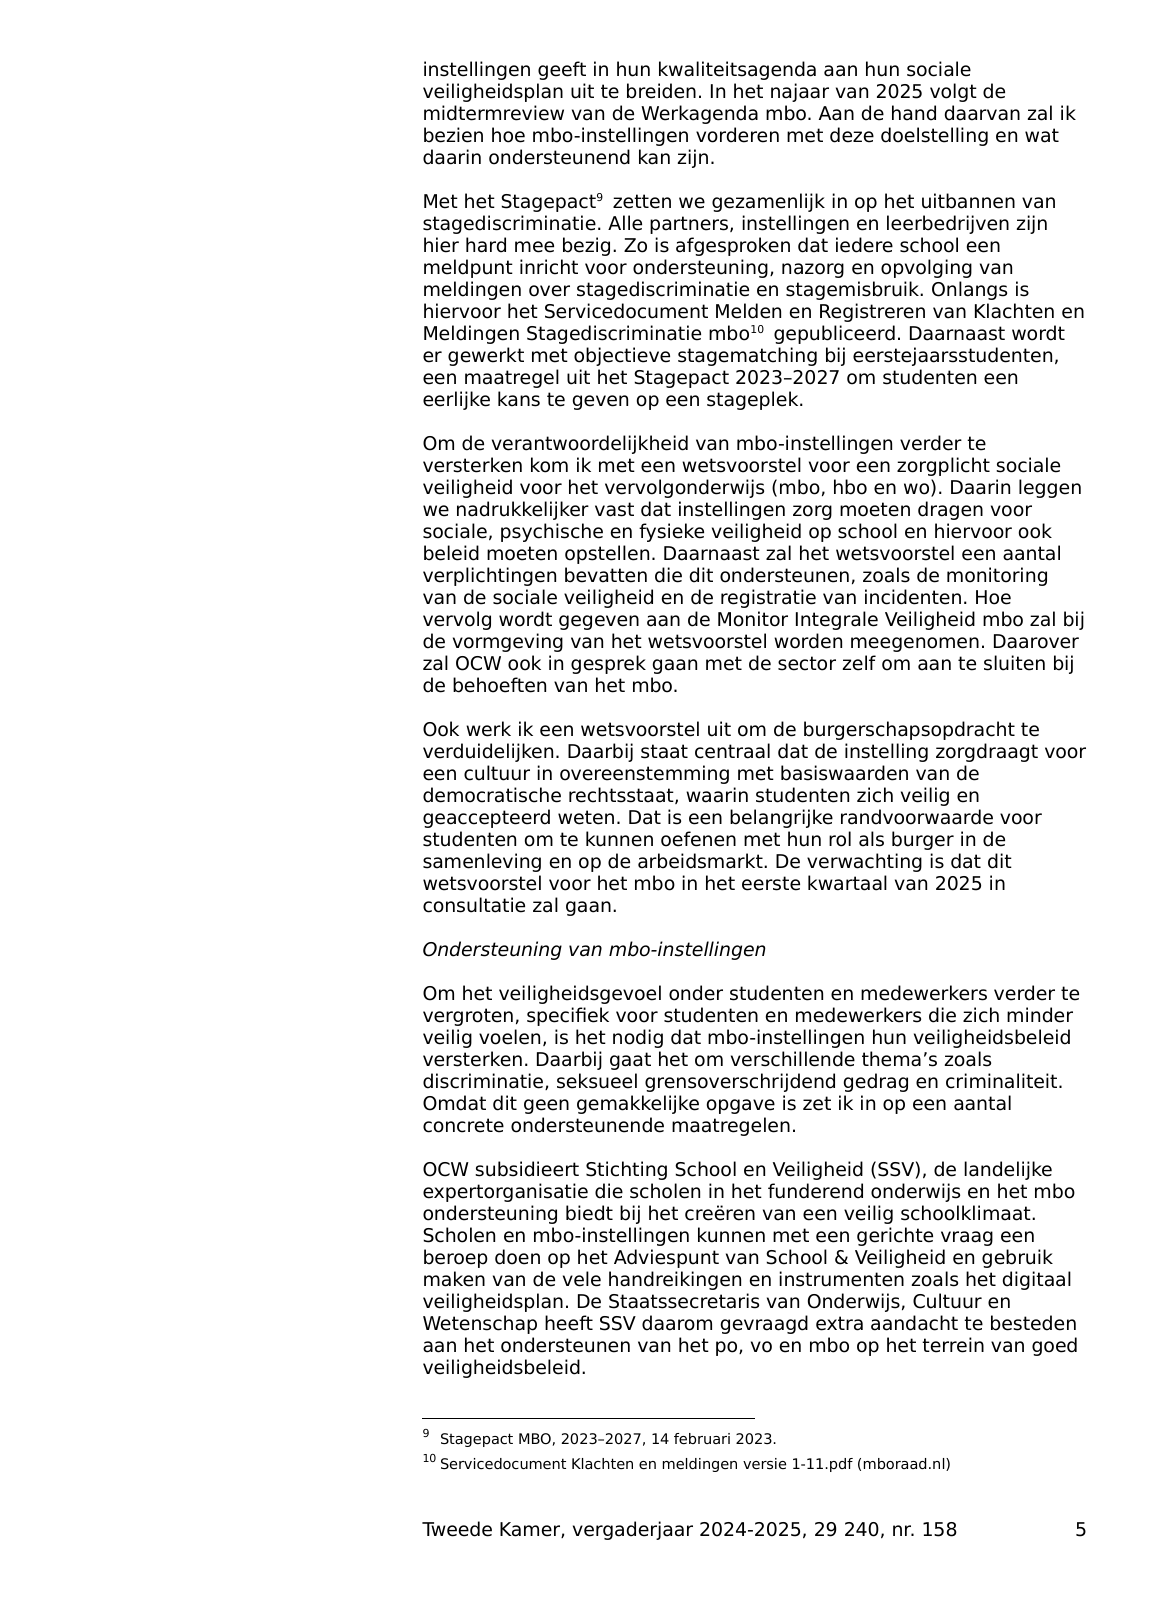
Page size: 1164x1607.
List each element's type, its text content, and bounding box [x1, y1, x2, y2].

text Stagepact MBO, 2023–2027, 14 februari 2023. [422, 1427, 1087, 1449]
subtitle Ondersteuning van mbo-instellingen [422, 939, 1087, 961]
text OCW subsidieert Stichting School en Veiligheid (SSV), de landelijke expertorganisatie die scholen in het funderend onderwijs en het mbo ondersteuning biedt bij het creëren van een veilig schoolklimaat. Scholen en mbo-instellingen kunnen met een gerichte vraag een beroep doen op het Adviespunt van School & Veiligheid en gebruik maken van de vele handreikingen en instrumenten zoals het digitaal veiligheidsplan. De Staatssecretaris van Onderwijs, Cultuur en Wetenschap heeft SSV daarom gevraagd extra aandacht te besteden aan het ondersteunen van het po, vo en mbo op het terrein van goed veiligheidsbeleid. [422, 1159, 1087, 1379]
text Om het veiligheidsgevoel onder studenten en medewerkers verder te vergroten, specifiek voor studenten en medewerkers die zich minder veilig voelen, is het nodig dat mbo-instellingen hun veiligheidsbeleid versterken. Daarbij gaat het om verschillende thema’s zoals discriminatie, seksueel grensoverschrijdend gedrag en criminaliteit. Omdat dit geen gemakkelijke opgave is zet ik in op een aantal concrete ondersteunende maatregelen. [422, 983, 1087, 1137]
text instellingen geeft in hun kwaliteitsagenda aan hun sociale veiligheidsplan uit te breiden. In het najaar van 2025 volgt de midtermreview van de Werkagenda mbo. Aan de hand daarvan zal ik bezien hoe mbo-instellingen vorderen met deze doelstelling en wat daarin ondersteunend kan zijn. [422, 59, 1087, 169]
text Servicedocument Klachten en meldingen versie 1-11.pdf (mboraad.nl) [422, 1452, 1087, 1474]
text Om de verantwoordelijkheid van mbo-instellingen verder te versterken kom ik met een wetsvoorstel voor een zorgplicht sociale veiligheid voor het vervolgonderwijs (mbo, hbo en wo). Daarin leggen we nadrukkelijker vast dat instellingen zorg moeten dragen voor sociale, psychische en fysieke veiligheid op school en hiervoor ook beleid moeten opstellen. Daarnaast zal het wetsvoorstel een aantal verplichtingen bevatten die dit ondersteunen, zoals de monitoring van de sociale veiligheid en de registratie van incidenten. Hoe vervolg wordt gegeven aan de Monitor Integrale Veiligheid mbo zal bij de vormgeving van het wetsvoorstel worden meegenomen. Daarover zal OCW ook in gesprek gaan met de sector zelf om aan te sluiten bij de behoeften van het mbo. [422, 433, 1087, 697]
text Ook werk ik een wetsvoorstel uit om de burgerschapsopdracht te verduidelijken. Daarbij staat centraal dat de instelling zorgdraagt voor een cultuur in overeenstemming met basiswaarden van de democratische rechtsstaat, waarin studenten zich veilig en geaccepteerd weten. Dat is een belangrijke randvoorwaarde voor studenten om te kunnen oefenen met hun rol als burger in de samenleving en op de arbeidsmarkt. De verwachting is dat dit wetsvoorstel voor het mbo in het eerste kwartaal van 2025 in consultatie zal gaan. [422, 719, 1087, 917]
text Met het Stagepact zetten we gezamenlijk in op het uitbannen van stagediscriminatie. Alle partners, instellingen en leerbedrijven zijn hier hard mee bezig. Zo is afgesproken dat iedere school een meldpunt inricht voor ondersteuning, nazorg en opvolging van meldingen over stagediscriminatie en stagemisbruik. Onlangs is hiervoor het Servicedocument Melden en Registreren van Klachten en Meldingen Stagediscriminatie mbo gepubliceerd. Daarnaast wordt er gewerkt met objectieve stagematching bij eerstejaarsstudenten, een maatregel uit het Stagepact 2023–2027 om studenten een eerlijke kans te geven op een stageplek. [422, 191, 1087, 411]
